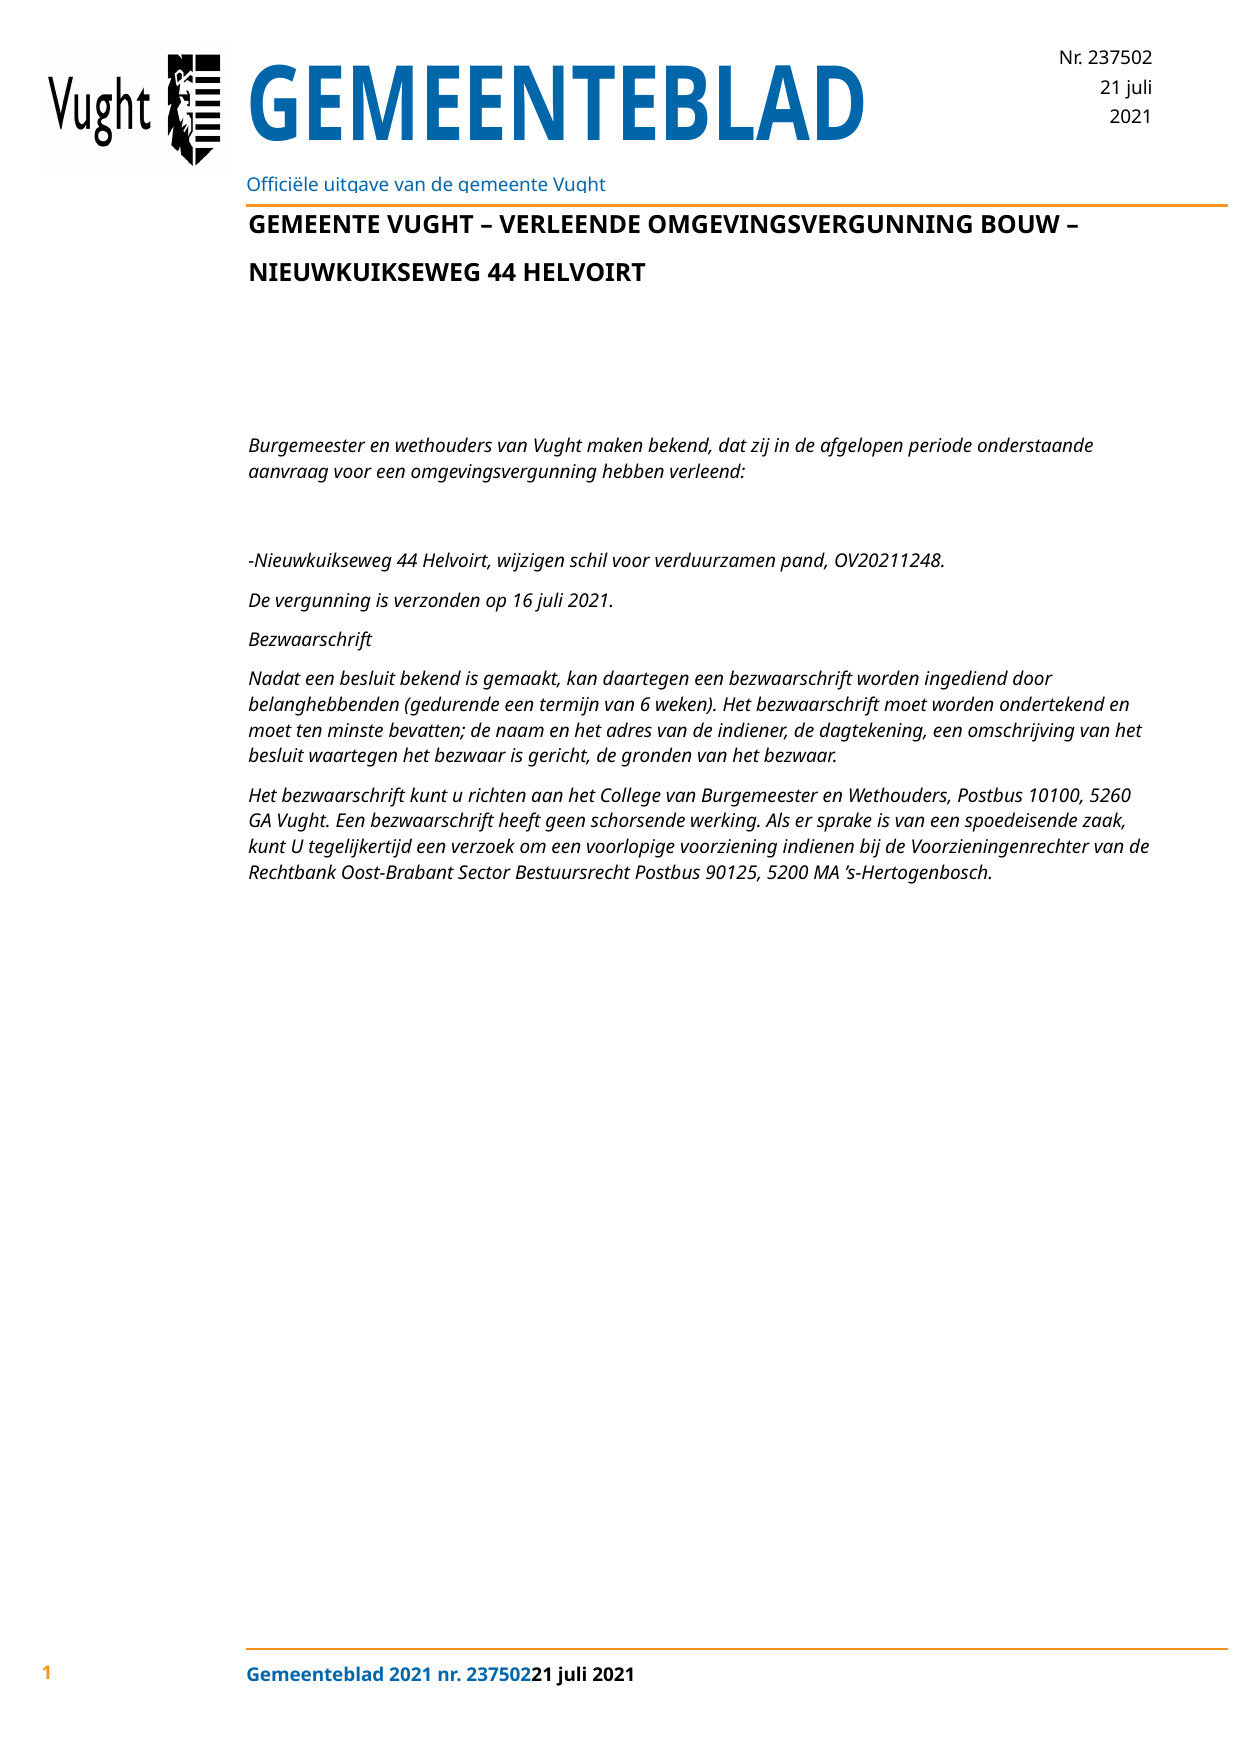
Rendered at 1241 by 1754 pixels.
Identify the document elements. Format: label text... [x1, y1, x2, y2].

picture [41, 47, 231, 172]
text Burgemeester en wethouders van Vught maken bekend, dat zij in de afgelopen periode onderstaande aanvraag voor een omgevingsvergunning hebben verleend: [248, 432, 1152, 484]
text GEMEENTE VUGHT – VERLEENDE OMGEVINGSVERGUNNING BOUW – NIEUWKUIKSEWEG 44 HELVOIRT [248, 207, 1152, 288]
text Het bezwaarschrift kunt u richten aan het College van Burgemeester en Wethouders, Postbus 10100, 5260 GA Vught. Een bezwaarschrift heeft geen schorsende werking. Als er sprake is van een spoedeisende zaak, kunt U tegelijkertijd een verzoek om een voorlopige voorziening indienen bij de Voorzieningenrechter van de Rechtbank Oost-Brabant Sector Bestuursrecht Postbus 90125, 5200 MA ’s-Hertogenbosch. [248, 782, 1152, 885]
text Nadat een besluit bekend is gemaakt, kan daartegen een bezwaarschrift worden ingediend door belanghebbenden (gedurende een termijn van 6 weken). Het bezwaarschrift moet worden ondertekend en moet ten minste bevatten; de naam en het adres van de indiener, de dagtekening, een omschrijving van het besluit waartegen het bezwaar is gericht, de gronden van het bezwaar. [248, 666, 1152, 768]
text De vergunning is verzonden op 16 juli 2021. [248, 587, 1152, 613]
text Bezwaarschrift [248, 626, 1152, 652]
text -Nieuwkuikseweg 44 Helvoirt, wijzigen schil voor verduurzamen pand, OV20211248. [248, 548, 1152, 573]
